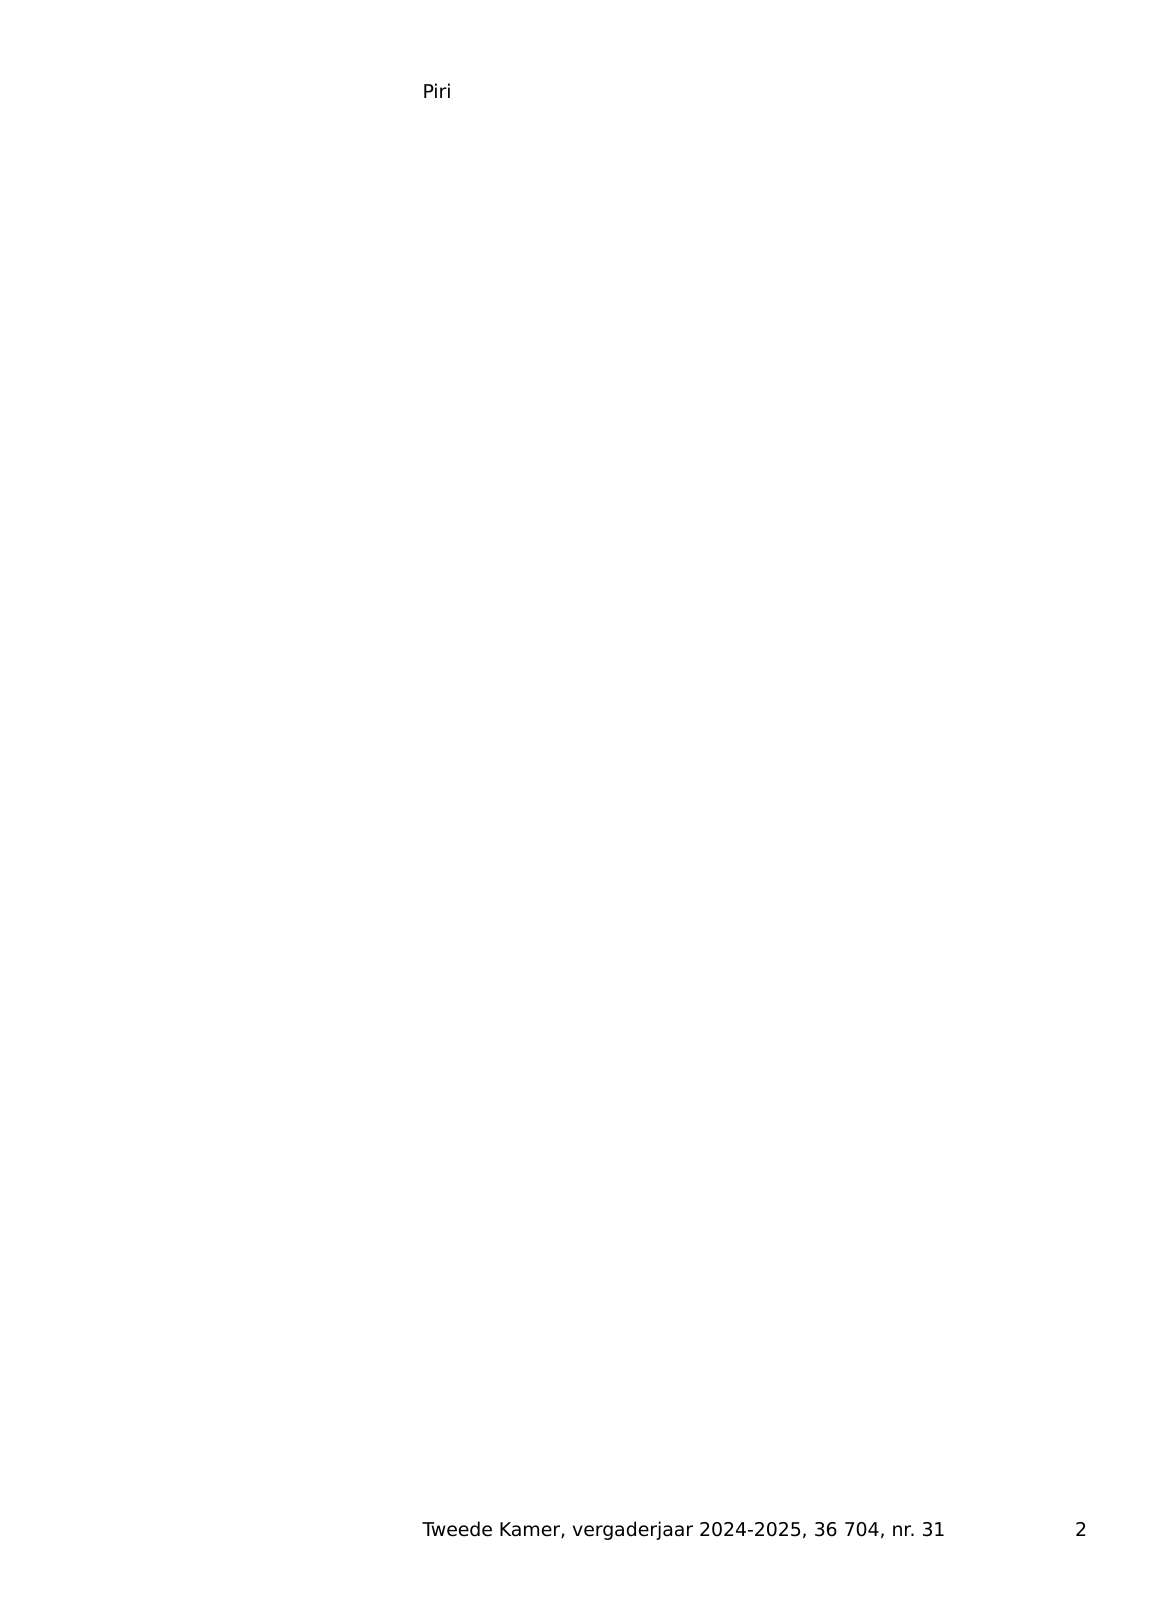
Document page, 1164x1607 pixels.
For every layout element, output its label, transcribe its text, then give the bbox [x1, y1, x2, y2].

text Piri [422, 59, 1087, 103]
